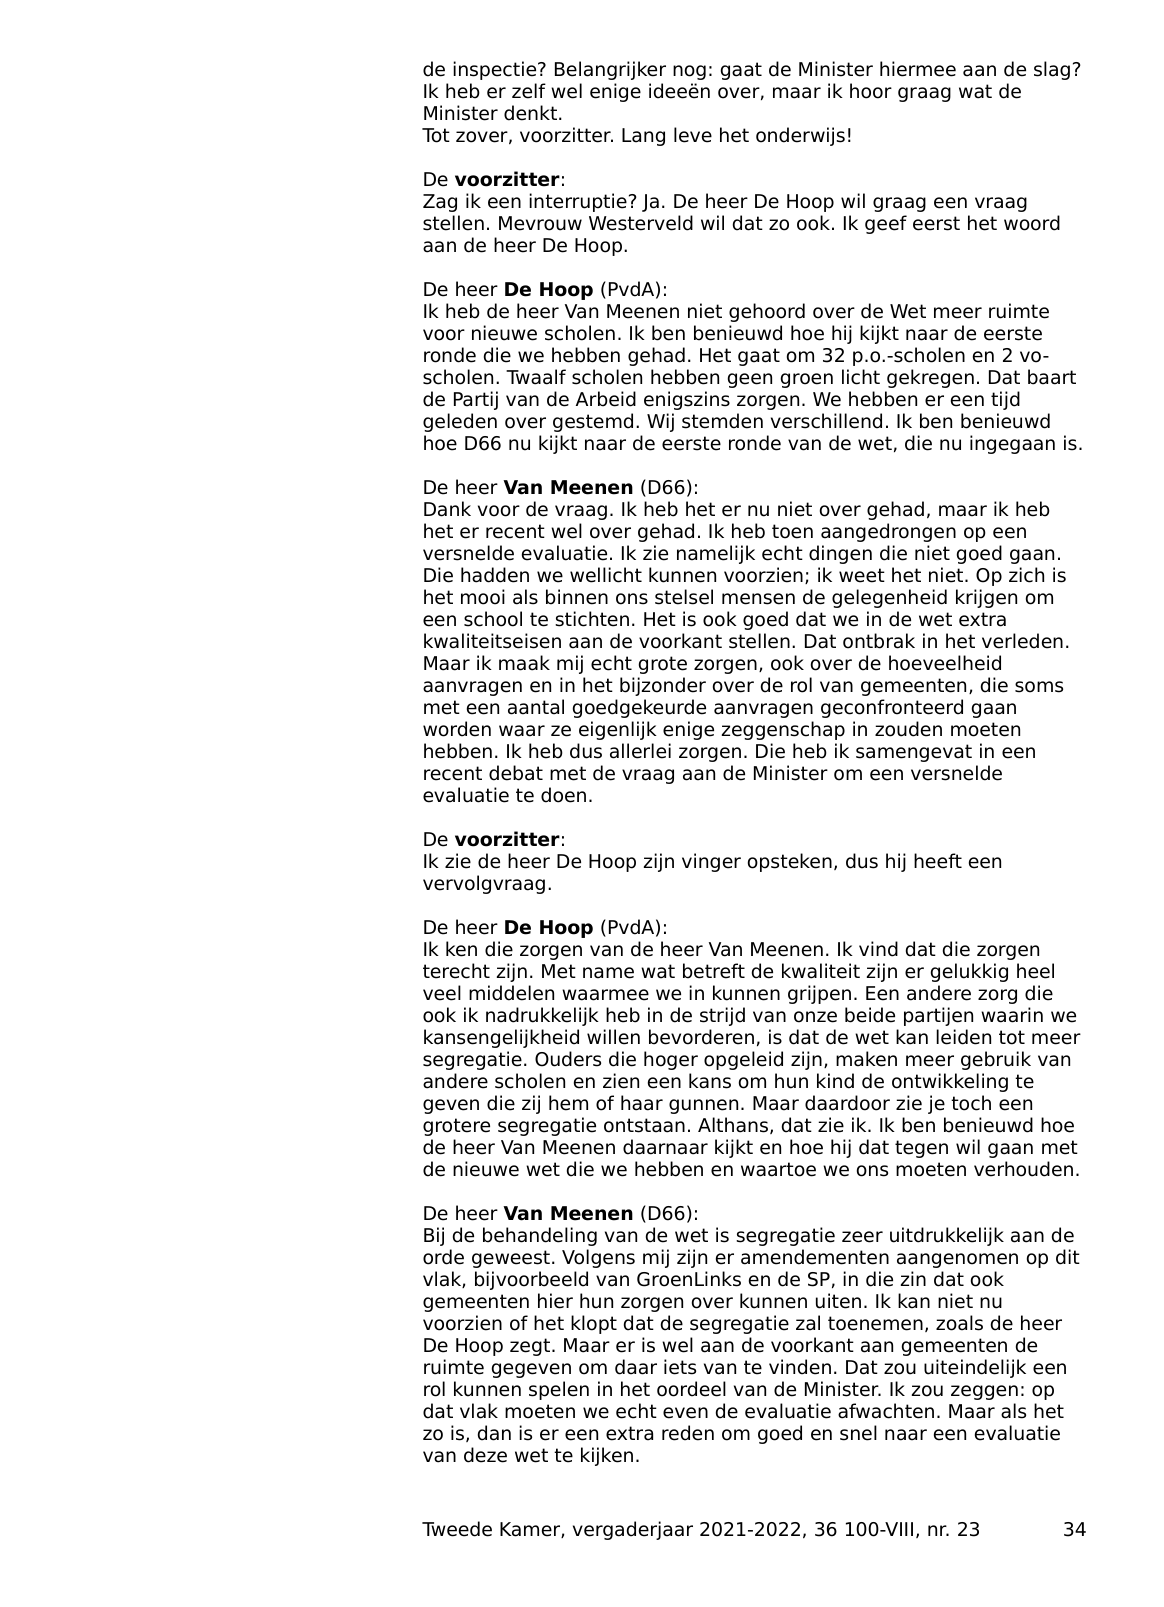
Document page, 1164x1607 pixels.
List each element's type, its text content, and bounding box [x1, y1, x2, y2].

text Dank voor de vraag. Ik heb het er nu niet over gehad, maar ik heb het er recent wel over gehad. Ik heb toen aangedrongen op een versnelde evaluatie. Ik zie namelijk echt dingen die niet goed gaan. Die hadden we wellicht kunnen voorzien; ik weet het niet. Op zich is het mooi als binnen ons stelsel mensen de gelegenheid krijgen om een school te stichten. Het is ook goed dat we in de wet extra kwaliteitseisen aan de voorkant stellen. Dat ontbrak in het verleden. Maar ik maak mij echt grote zorgen, ook over de hoeveelheid aanvragen en in het bijzonder over de rol van gemeenten, die soms met een aantal goedgekeurde aanvragen geconfronteerd gaan worden waar ze eigenlijk enige zeggenschap in zouden moeten hebben. Ik heb dus allerlei zorgen. Die heb ik samengevat in een recent debat met de vraag aan de Minister om een versnelde evaluatie te doen. [422, 499, 1087, 807]
text Zag ik een interruptie? Ja. De heer De Hoop wil graag een vraag stellen. Mevrouw Westerveld wil dat zo ook. Ik geef eerst het woord aan de heer De Hoop. [422, 191, 1087, 257]
text Ik ken die zorgen van de heer Van Meenen. Ik vind dat die zorgen terecht zijn. Met name wat betreft de kwaliteit zijn er gelukkig heel veel middelen waarmee we in kunnen grijpen. Een andere zorg die ook ik nadrukkelijk heb in de strijd van onze beide partijen waarin we kansengelijkheid willen bevorderen, is dat de wet kan leiden tot meer segregatie. Ouders die hoger opgeleid zijn, maken meer gebruik van andere scholen en zien een kans om hun kind de ontwikkeling te geven die zij hem of haar gunnen. Maar daardoor zie je toch een grotere segregatie ontstaan. Althans, dat zie ik. Ik ben benieuwd hoe de heer Van Meenen daarnaar kijkt en hoe hij dat tegen wil gaan met de nieuwe wet die we hebben en waartoe we ons moeten verhouden. [422, 939, 1087, 1181]
text De voorzitter: [422, 829, 1087, 851]
text Bij de behandeling van de wet is segregatie zeer uitdrukkelijk aan de orde geweest. Volgens mij zijn er amendementen aangenomen op dit vlak, bijvoorbeeld van GroenLinks en de SP, in die zin dat ook gemeenten hier hun zorgen over kunnen uiten. Ik kan niet nu voorzien of het klopt dat de segregatie zal toenemen, zoals de heer De Hoop zegt. Maar er is wel aan de voorkant aan gemeenten de ruimte gegeven om daar iets van te vinden. Dat zou uiteindelijk een rol kunnen spelen in het oordeel van de Minister. Ik zou zeggen: op dat vlak moeten we echt even de evaluatie afwachten. Maar als het zo is, dan is er een extra reden om goed en snel naar een evaluatie van deze wet te kijken. [422, 1225, 1087, 1467]
text Ik heb de heer Van Meenen niet gehoord over de Wet meer ruimte voor nieuwe scholen. Ik ben benieuwd hoe hij kijkt naar de eerste ronde die we hebben gehad. Het gaat om 32 p.o.-scholen en 2 vo-scholen. Twaalf scholen hebben geen groen licht gekregen. Dat baart de Partij van de Arbeid enigszins zorgen. We hebben er een tijd geleden over gestemd. Wij stemden verschillend. Ik ben benieuwd hoe D66 nu kijkt naar de eerste ronde van de wet, die nu ingegaan is. [422, 301, 1087, 455]
text Ik zie de heer De Hoop zijn vinger opsteken, dus hij heeft een vervolgvraag. [422, 851, 1087, 895]
text Tot zover, voorzitter. Lang leve het onderwijs! [422, 125, 1087, 147]
text de inspectie? Belangrijker nog: gaat de Minister hiermee aan de slag? Ik heb er zelf wel enige ideeën over, maar ik hoor graag wat de Minister denkt. [422, 59, 1087, 125]
text De voorzitter: [422, 169, 1087, 191]
text De heer Van Meenen (D66): [422, 477, 1087, 499]
text De heer De Hoop (PvdA): [422, 279, 1087, 301]
text De heer Van Meenen (D66): [422, 1203, 1087, 1225]
text De heer De Hoop (PvdA): [422, 917, 1087, 939]
